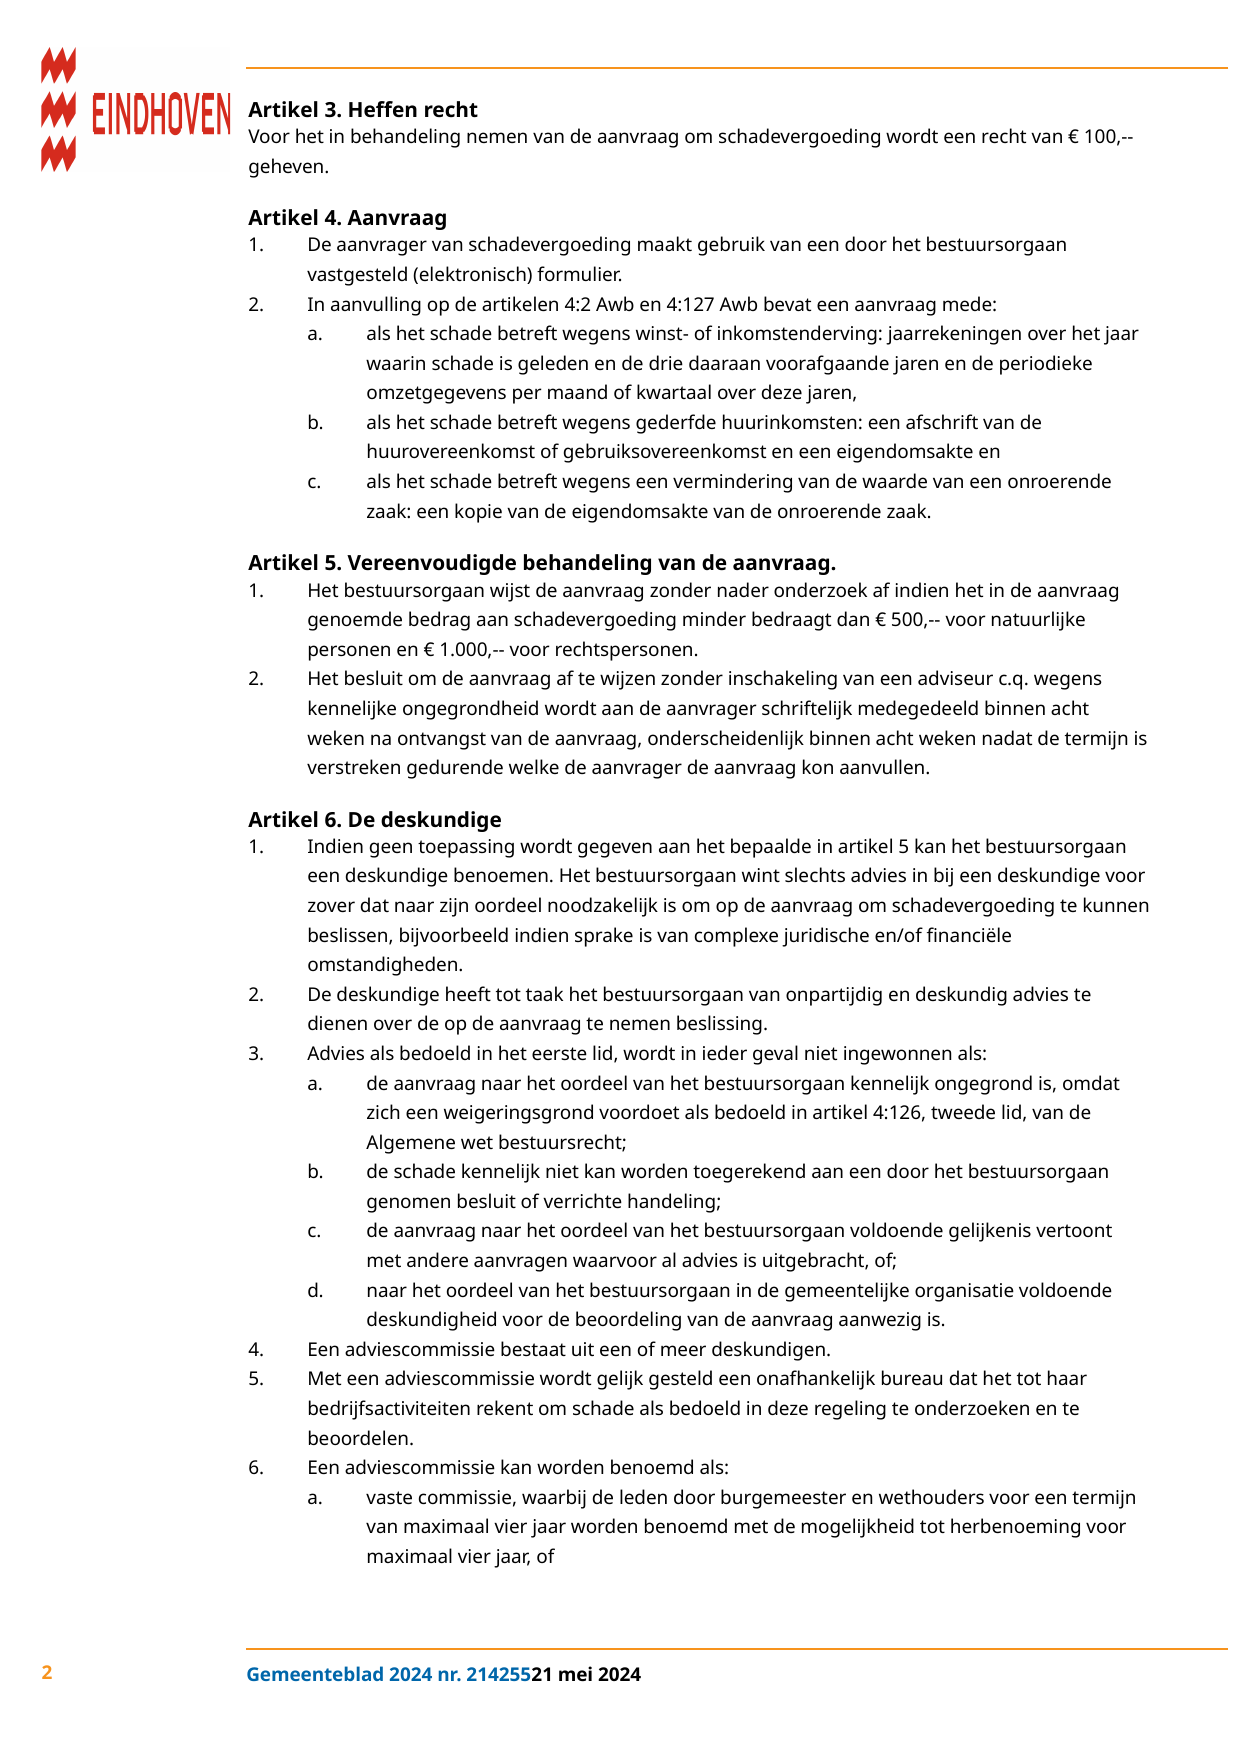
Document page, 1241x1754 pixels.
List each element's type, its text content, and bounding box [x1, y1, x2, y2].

list de schade kennelijk niet kan worden toegerekend aan een door het bestuursorgaan genomen besluit of verrichte handeling; [307, 1158, 1152, 1214]
list de aanvraag naar het oordeel van het bestuursorgaan voldoende gelijkenis vertoont met andere aanvragen waarvoor al advies is uitgebracht, of; [307, 1218, 1152, 1273]
text Artikel 4. Aanvraag [248, 203, 1152, 232]
text Artikel 5. Vereenvoudigde behandeling van de aanvraag. [248, 548, 1152, 577]
list De deskundige heeft tot taak het bestuursorgaan van onpartijdig en deskundig advies te dienen over de op de aanvraag te nemen beslissing. [248, 981, 1152, 1036]
list Het bestuursorgaan wijst de aanvraag zonder nader onderzoek af indien het in de aanvraag genoemde bedrag aan schadevergoeding minder bedraagt dan € 500,-- voor natuurlijke personen en € 1.000,-- voor rechtspersonen. [248, 577, 1152, 662]
list Het besluit om de aanvraag af te wijzen zonder inschakeling van een adviseur c.q. wegens kennelijke ongegrondheid wordt aan de aanvrager schriftelijk medegedeeld binnen acht weken na ontvangst van de aanvraag, onderscheidenlijk binnen acht weken nadat de termijn is verstreken gedurende welke de aanvrager de aanvraag kon aanvullen. [248, 666, 1152, 780]
text Artikel 6. De deskundige [248, 805, 1152, 833]
list Indien geen toepassing wordt gegeven aan het bepaalde in artikel 5 kan het bestuursorgaan een deskundige benoemen. Het bestuursorgaan wint slechts advies in bij een deskundige voor zover dat naar zijn oordeel noodzakelijk is om op de aanvraag om schadevergoeding te kunnen beslissen, bijvoorbeeld indien sprake is van complexe juridische en/of financiële omstandigheden. [248, 833, 1152, 977]
list Een adviescommissie bestaat uit een of meer deskundigen. [248, 1336, 1152, 1362]
list als het schade betreft wegens winst- of inkomstenderving: jaarrekeningen over het jaar waarin schade is geleden en de drie daaraan voorafgaande jaren en de periodieke omzetgegevens per maand of kwartaal over deze jaren, [307, 320, 1152, 405]
list Advies als bedoeld in het eerste lid, wordt in ieder geval niet ingewonnen als: [248, 1040, 1152, 1066]
picture [41, 47, 231, 172]
list naar het oordeel van het bestuursorgaan in de gemeentelijke organisatie voldoende deskundigheid voor de beoordeling van de aanvraag aanwezig is. [307, 1277, 1152, 1332]
list als het schade betreft wegens een vermindering van de waarde van een onroerende zaak: een kopie van de eigendomsakte van de onroerende zaak. [307, 468, 1152, 524]
list Een adviescommissie kan worden benoemd als: [248, 1454, 1152, 1480]
list Met een adviescommissie wordt gelijk gesteld een onafhankelijk bureau dat het tot haar bedrijfsactiviteiten rekent om schade als bedoeld in deze regeling te onderzoeken en te beoordelen. [248, 1366, 1152, 1451]
list de aanvraag naar het oordeel van het bestuursorgaan kennelijk ongegrond is, omdat zich een weigeringsgrond voordoet als bedoeld in artikel 4:126, tweede lid, van de Algemene wet bestuursrecht; [307, 1070, 1152, 1155]
text Voor het in behandeling nemen van de aanvraag om schadevergoeding wordt een recht van € 100,-- geheven. [248, 123, 1152, 178]
text Artikel 3. Heffen recht [248, 95, 1152, 123]
list In aanvulling op de artikelen 4:2 Awb en 4:127 Awb bevat een aanvraag mede: [248, 291, 1152, 317]
list als het schade betreft wegens gederfde huurinkomsten: een afschrift van de huurovereenkomst of gebruiksovereenkomst en een eigendomsakte en [307, 409, 1152, 464]
list De aanvrager van schadevergoeding maakt gebruik van een door het bestuursorgaan vastgesteld (elektronisch) formulier. [248, 232, 1152, 287]
list vaste commissie, waarbij de leden door burgemeester en wethouders voor een termijn van maximaal vier jaar worden benoemd met de mogelijkheid tot herbenoeming voor maximaal vier jaar, of [307, 1484, 1152, 1569]
